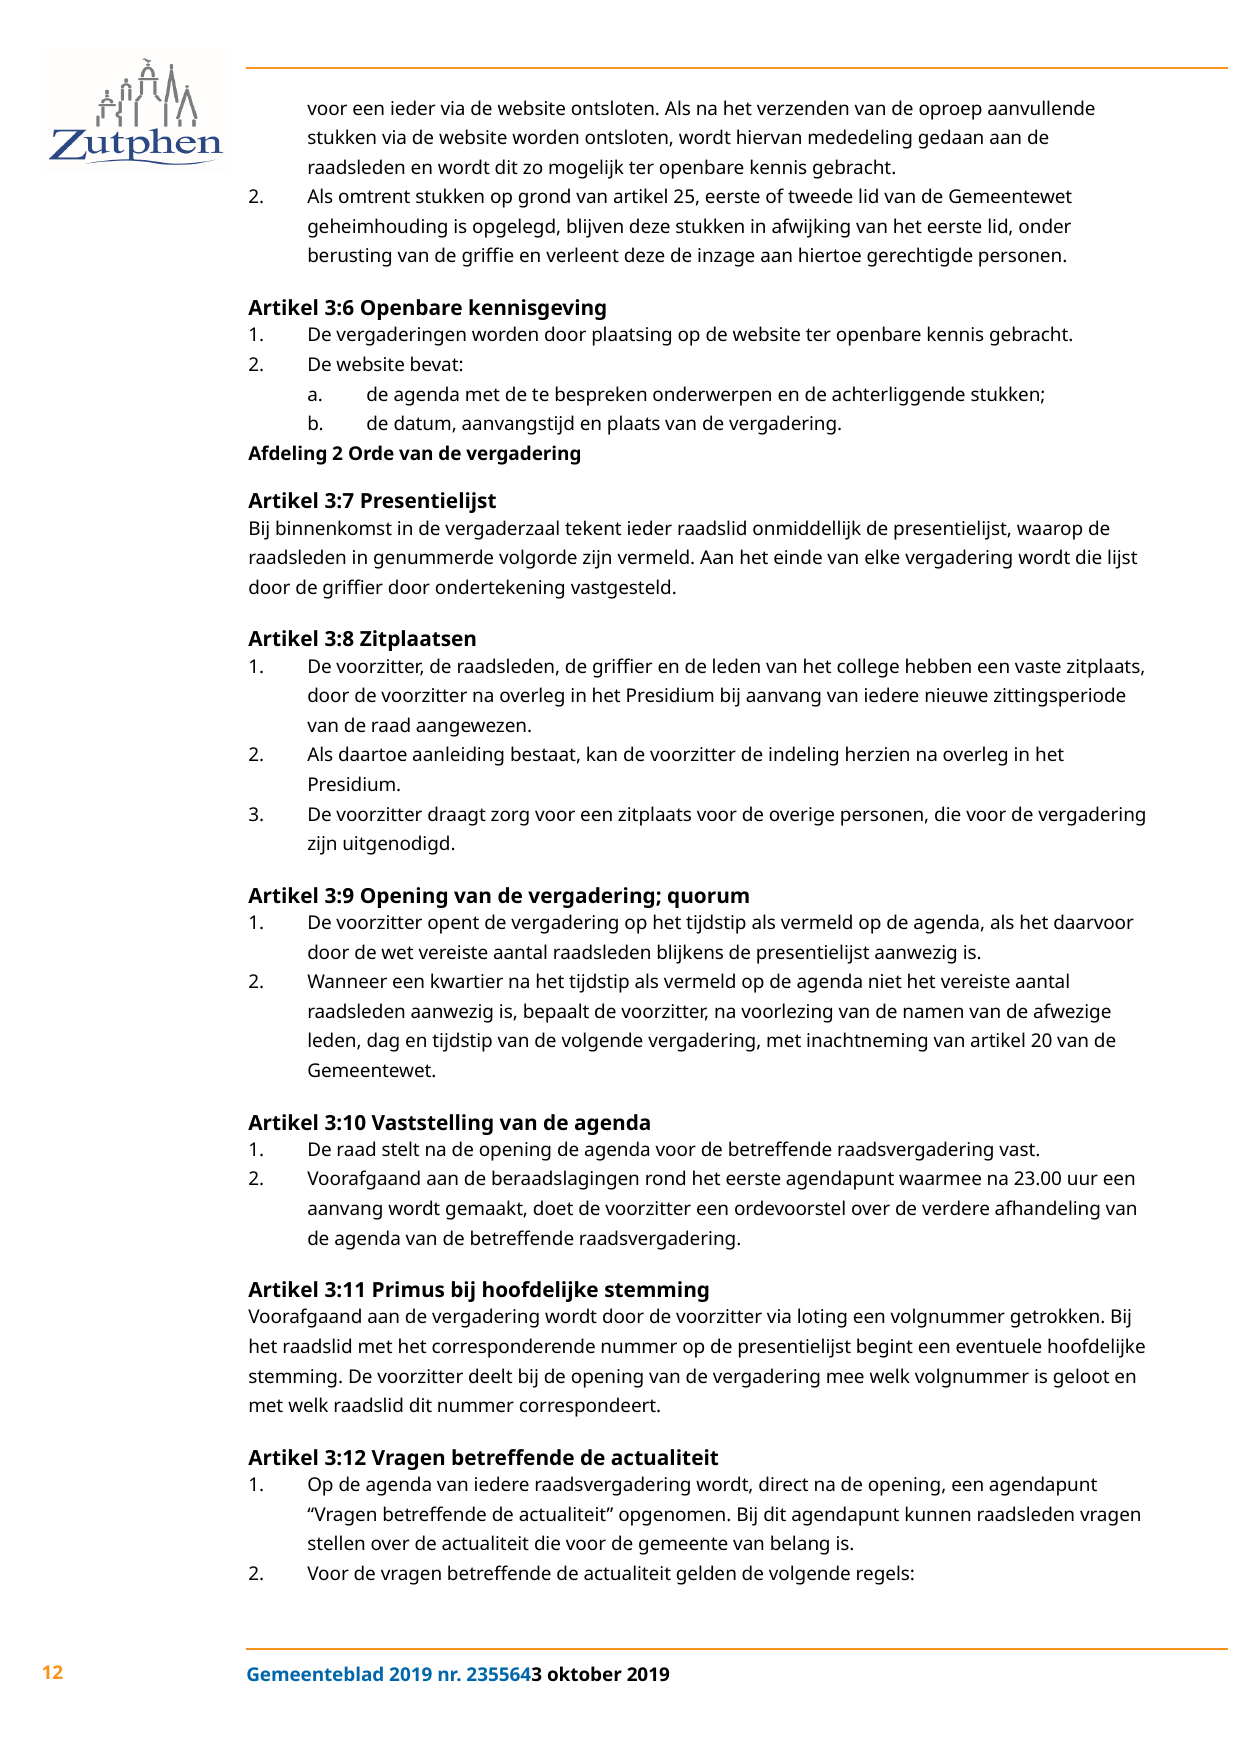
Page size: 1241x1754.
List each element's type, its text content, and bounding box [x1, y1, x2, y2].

list Voorafgaand aan de beraadslagingen rond het eerste agendapunt waarmee na 23.00 uur een aanvang wordt gemaakt, doet de voorzitter een ordevoorstel over de verdere afhandeling van de agenda van de betreffende raadsvergadering. [248, 1166, 1152, 1251]
list de agenda met de te bespreken onderwerpen en de achterliggende stukken; [307, 381, 1152, 406]
text Artikel 3:11 Primus bij hoofdelijke stemming [248, 1275, 1152, 1304]
list De voorzitter, de raadsleden, de griffier en de leden van het college hebben een vaste zitplaats, door de voorzitter na overleg in het Presidium bij aanvang van iedere nieuwe zittingsperiode van de raad aangewezen. [248, 653, 1152, 738]
text Voorafgaand aan de vergadering wordt door de voorzitter via loting een volgnummer getrokken. Bij het raadslid met het corresponderende nummer op de presentielijst begint een eventuele hoofdelijke stemming. De voorzitter deelt bij de opening van de vergadering mee welk volgnummer is geloot en met welk raadslid dit nummer correspondeert. [248, 1304, 1152, 1418]
list Als omtrent stukken op grond van artikel 25, eerste of tweede lid van de Gemeentewet geheimhouding is opgelegd, blijven deze stukken in afwijking van het eerste lid, onder berusting van de griffie en verleent deze de inzage aan hiertoe gerechtigde personen. [248, 183, 1152, 268]
text Artikel 3:9 Opening van de vergadering; quorum [248, 881, 1152, 909]
list de datum, aanvangstijd en plaats van de vergadering. [307, 410, 1152, 436]
text Afdeling 2 Orde van de vergadering [248, 440, 1152, 466]
list Wanneer een kwartier na het tijdstip als vermeld op de agenda niet het vereiste aantal raadsleden aanwezig is, bepaalt de voorzitter, na voorlezing van de namen van de afwezige leden, dag en tijdstip van de volgende vergadering, met inachtneming van artikel 20 van de Gemeentewet. [248, 968, 1152, 1083]
list De voorzitter opent de vergadering op het tijdstip als vermeld op de agenda, als het daarvoor door de wet vereiste aantal raadsleden blijkens de presentielijst aanwezig is. [248, 909, 1152, 964]
text Artikel 3:10 Vaststelling van de agenda [248, 1108, 1152, 1136]
text Artikel 3:7 Presentielijst [248, 486, 1152, 515]
text Artikel 3:12 Vragen betreffende de actualiteit [248, 1443, 1152, 1471]
picture [41, 47, 231, 172]
list De website bevat: [248, 351, 1152, 377]
list Voor de vragen betreffende de actualiteit gelden de volgende regels: [248, 1560, 1152, 1586]
list De voorzitter draagt zorg voor een zitplaats voor de overige personen, die voor de vergadering zijn uitgenodigd. [248, 801, 1152, 856]
list De vergaderingen worden door plaatsing op de website ter openbare kennis gebracht. [248, 322, 1152, 347]
list Op de agenda van iedere raadsvergadering wordt, direct na de opening, een agendapunt “Vragen betreffende de actualiteit” opgenomen. Bij dit agendapunt kunnen raadsleden vragen stellen over de actualiteit die voor de gemeente van belang is. [248, 1471, 1152, 1556]
list voor een ieder via de website ontsloten. Als na het verzenden van de oproep aanvullende stukken via de website worden ontsloten, wordt hiervan mededeling gedaan aan de raadsleden en wordt dit zo mogelijk ter openbare kennis gebracht. [248, 95, 1152, 180]
list De raad stelt na de opening de agenda voor de betreffende raadsvergadering vast. [248, 1136, 1152, 1162]
text Artikel 3:8 Zitplaatsen [248, 624, 1152, 653]
text Artikel 3:6 Openbare kennisgeving [248, 293, 1152, 322]
list Als daartoe aanleiding bestaat, kan de voorzitter de indeling herzien na overleg in het Presidium. [248, 742, 1152, 797]
text Bij binnenkomst in de vergaderzaal tekent ieder raadslid onmiddellijk de presentielijst, waarop de raadsleden in genummerde volgorde zijn vermeld. Aan het einde van elke vergadering wordt die lijst door de griffier door ondertekening vastgesteld. [248, 515, 1152, 600]
